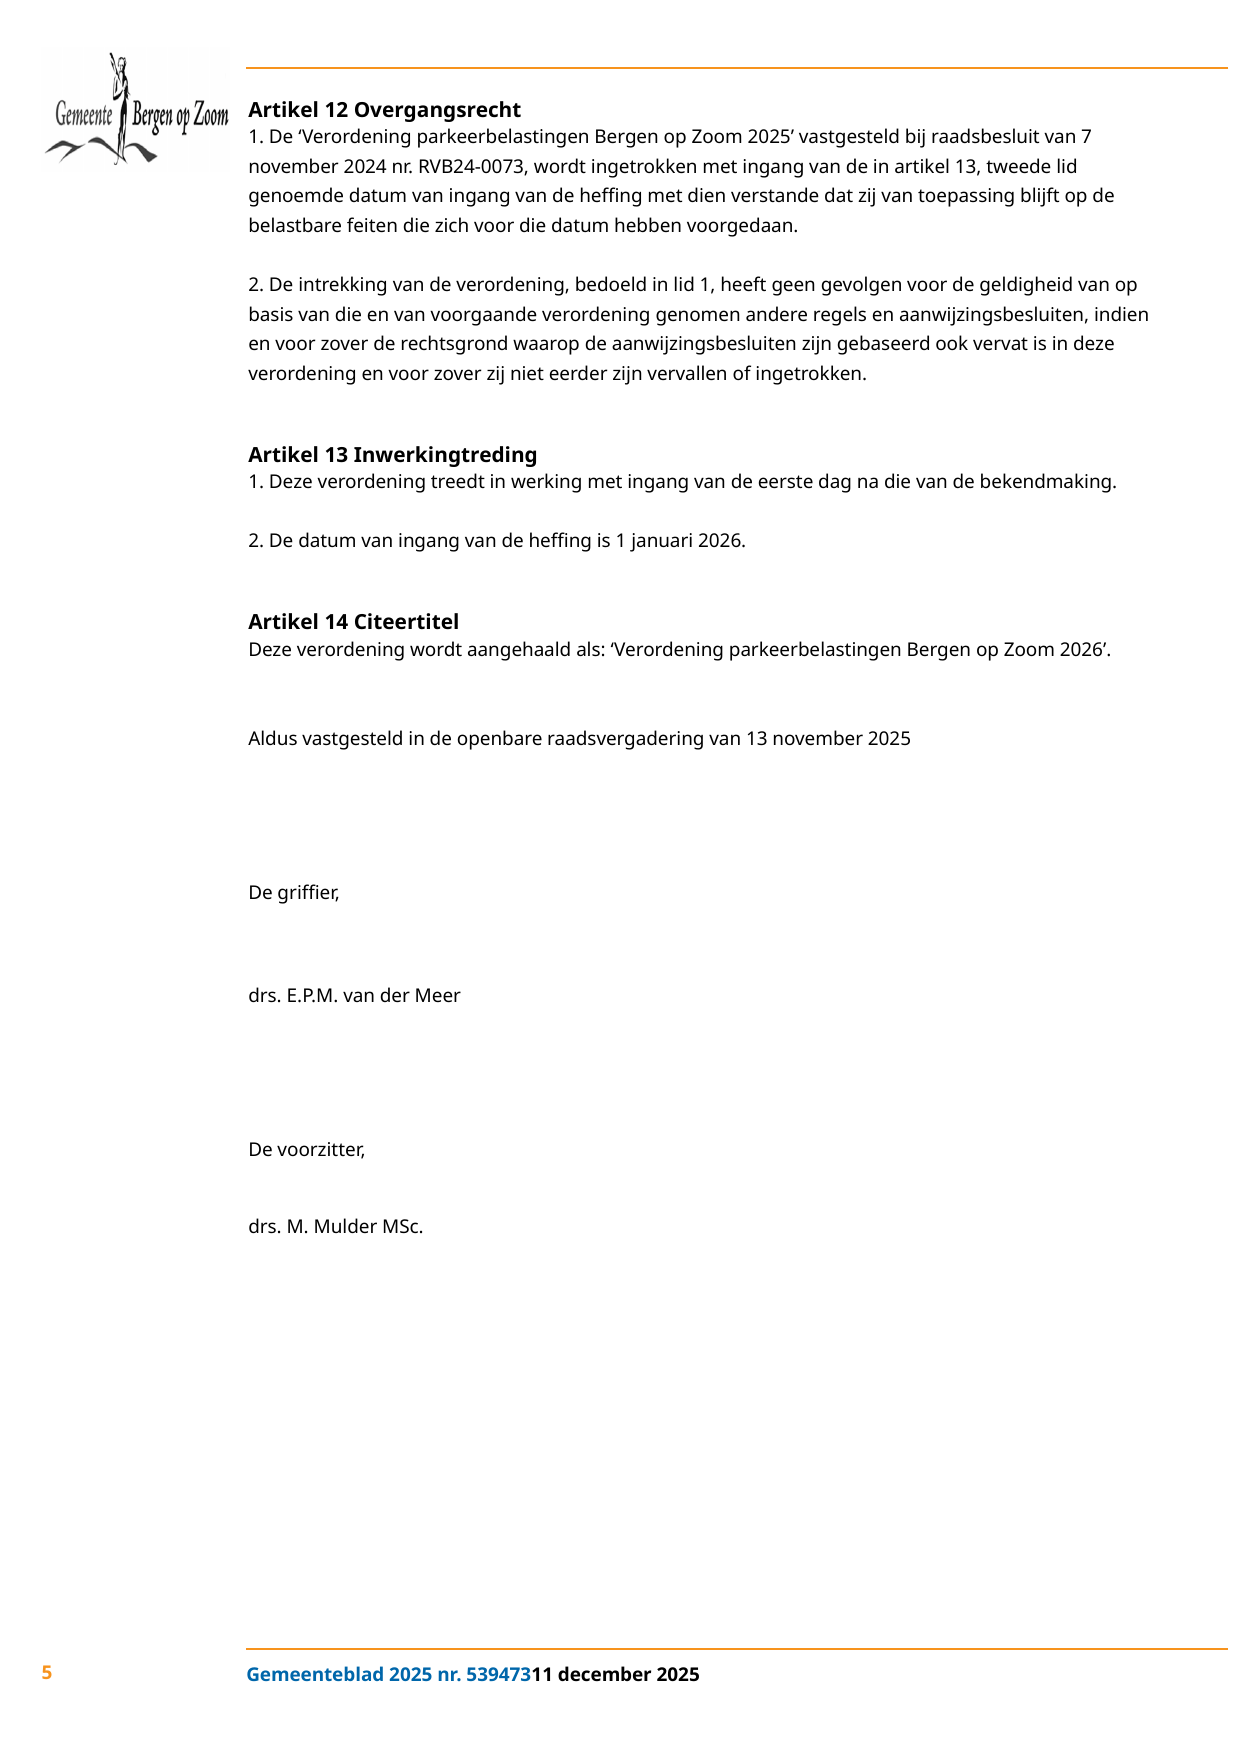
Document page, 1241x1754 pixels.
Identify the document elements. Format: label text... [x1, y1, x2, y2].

text 1. De ‘Verordening parkeerbelastingen Bergen op Zoom 2025’ vastgesteld bij raadsbesluit van 7 november 2024 nr. RVB24-0073, wordt ingetrokken met ingang van de in artikel 13, tweede lid genoemde datum van ingang van de heffing met dien verstande dat zij van toepassing blijft op de belastbare feiten die zich voor die datum hebben voorgedaan. [248, 123, 1152, 238]
text Artikel 14 Citeertitel [248, 607, 1152, 636]
picture [41, 47, 231, 172]
text Aldus vastgesteld in de openbare raadsvergadering van 13 november 2025 [248, 725, 1152, 750]
text 2. De datum van ingang van de heffing is 1 januari 2026. [248, 527, 1152, 553]
text drs. E.P.M. van der Meer [248, 982, 1152, 1008]
text Artikel 12 Overgangsrecht [248, 95, 1152, 123]
text drs. M. Mulder MSc. [248, 1213, 1152, 1239]
text 2. De intrekking van de verordening, bedoeld in lid 1, heeft geen gevolgen voor de geldigheid van op basis van die en van voorgaande verordening genomen andere regels en aanwijzingsbesluiten, indien en voor zover de rechtsgrond waarop de aanwijzingsbesluiten zijn gebaseerd ook vervat is in deze verordening en voor zover zij niet eerder zijn vervallen of ingetrokken. [248, 271, 1152, 386]
text Artikel 13 Inwerkingtreding [248, 440, 1152, 468]
text 1. Deze verordening treedt in werking met ingang van de eerste dag na die van de bekendmaking. [248, 468, 1152, 494]
text Deze verordening wordt aangehaald als: ‘Verordening parkeerbelastingen Bergen op Zoom 2026’. [248, 636, 1152, 662]
text De voorzitter, [248, 1136, 1152, 1162]
text De griffier, [248, 879, 1152, 905]
